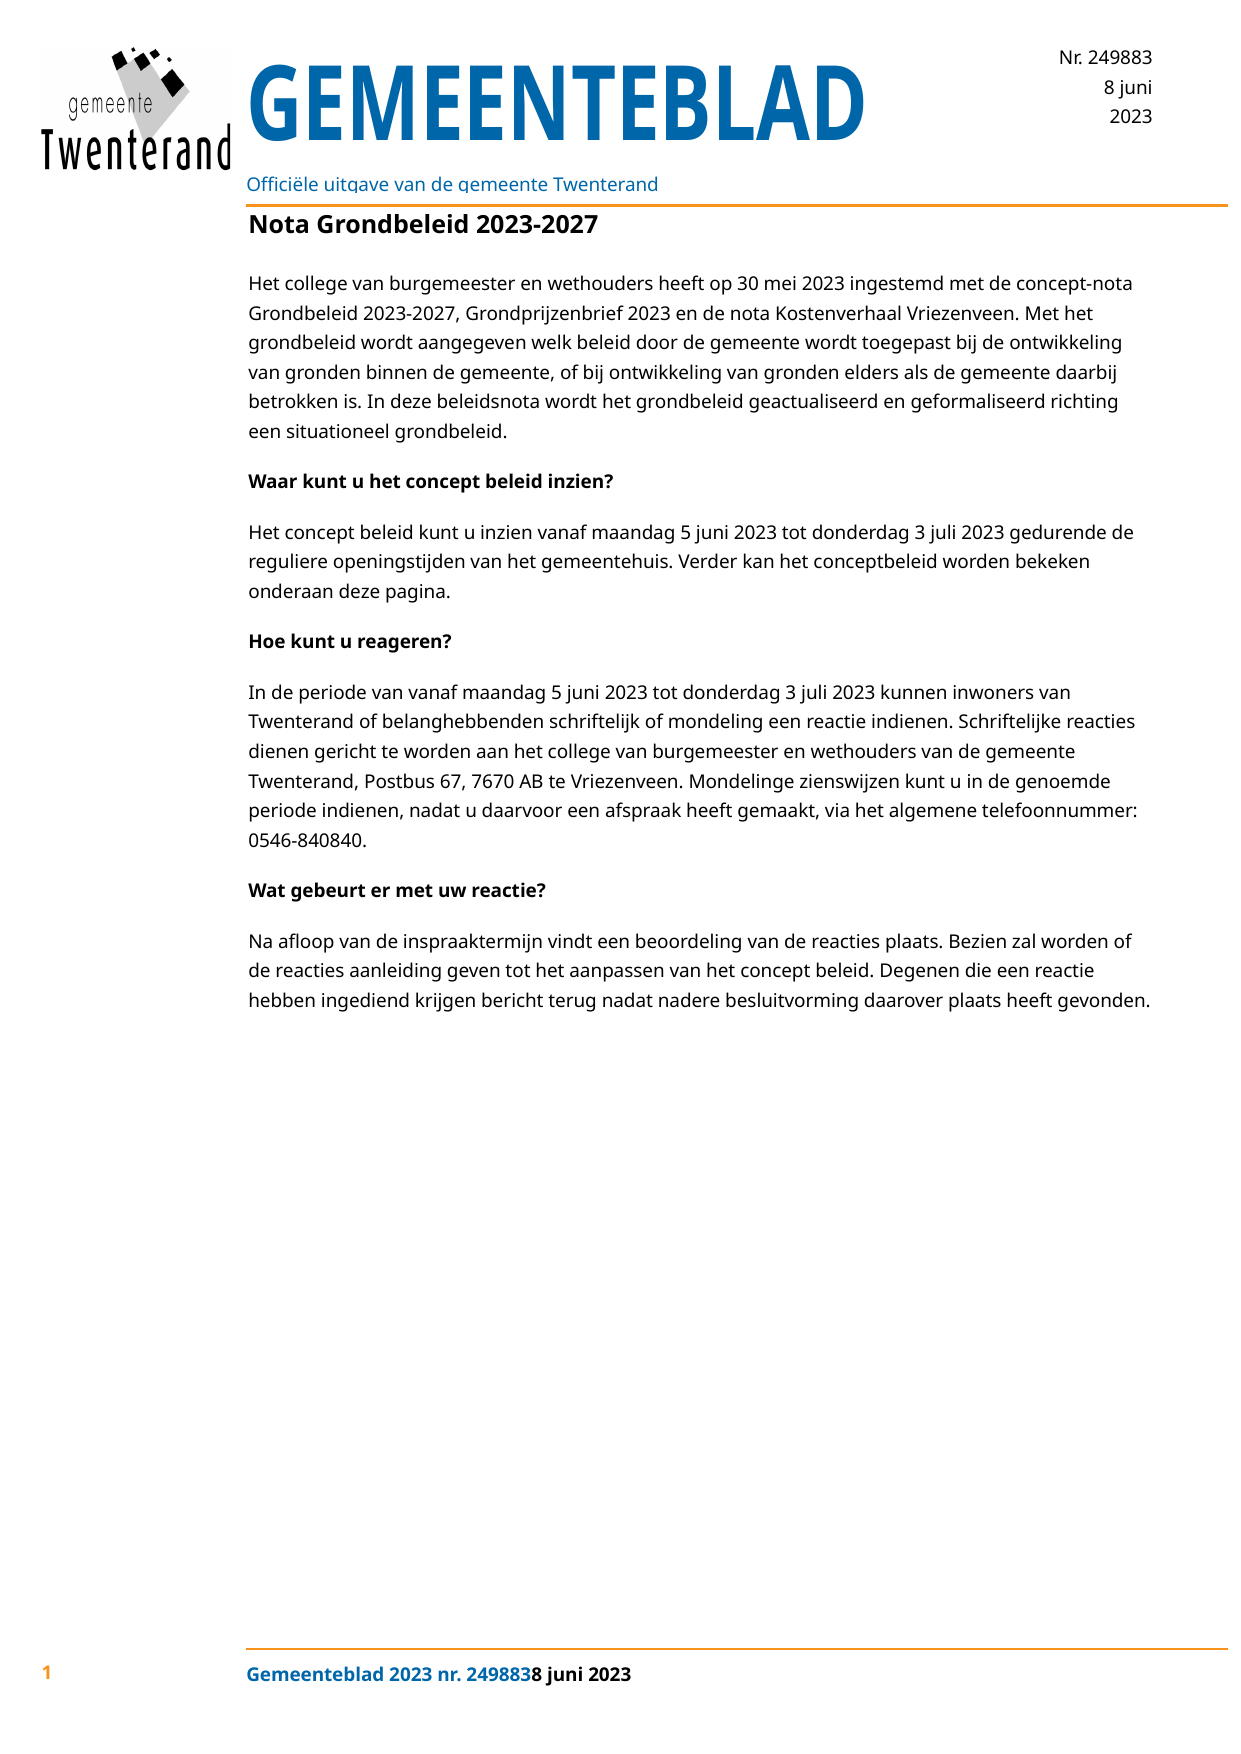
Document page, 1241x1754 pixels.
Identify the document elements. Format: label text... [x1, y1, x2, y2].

text Wat gebeurt er met uw reactie? [248, 877, 1152, 903]
text Waar kunt u het concept beleid inzien? [248, 469, 1152, 494]
text Na afloop van de inspraaktermijn vindt een beoordeling van de reacties plaats. Bezien zal worden of de reacties aanleiding geven tot het aanpassen van het concept beleid. Degenen die een reactie hebben ingediend krijgen bericht terug nadat nadere besluitvorming daarover plaats heeft gevonden. [248, 928, 1152, 1013]
picture [41, 47, 231, 172]
text Het college van burgemeester en wethouders heeft op 30 mei 2023 ingestemd met de concept-nota Grondbeleid 2023-2027, Grondprijzenbrief 2023 en de nota Kostenverhaal Vriezenveen. Met het grondbeleid wordt aangegeven welk beleid door de gemeente wordt toegepast bij de ontwikkeling van gronden binnen de gemeente, of bij ontwikkeling van gronden elders als de gemeente daarbij betrokken is. In deze beleidsnota wordt het grondbeleid geactualiseerd en geformaliseerd richting een situationeel grondbeleid. [248, 270, 1152, 444]
text Hoe kunt u reageren? [248, 629, 1152, 654]
text Het concept beleid kunt u inzien vanaf maandag 5 juni 2023 tot donderdag 3 juli 2023 gedurende de reguliere openingstijden van het gemeentehuis. Verder kan het conceptbeleid worden bekeken onderaan deze pagina. [248, 519, 1152, 604]
text Nota Grondbeleid 2023-2027 [248, 207, 1152, 241]
text In de periode van vanaf maandag 5 juni 2023 tot donderdag 3 juli 2023 kunnen inwoners van Twenterand of belanghebbenden schriftelijk of mondeling een reactie indienen. Schriftelijke reacties dienen gericht te worden aan het college van burgemeester en wethouders van de gemeente Twenterand, Postbus 67, 7670 AB te Vriezenveen. Mondelinge zienswijzen kunt u in de genoemde periode indienen, nadat u daarvoor een afspraak heeft gemaakt, via het algemene telefoonnummer: 0546-840840. [248, 679, 1152, 853]
